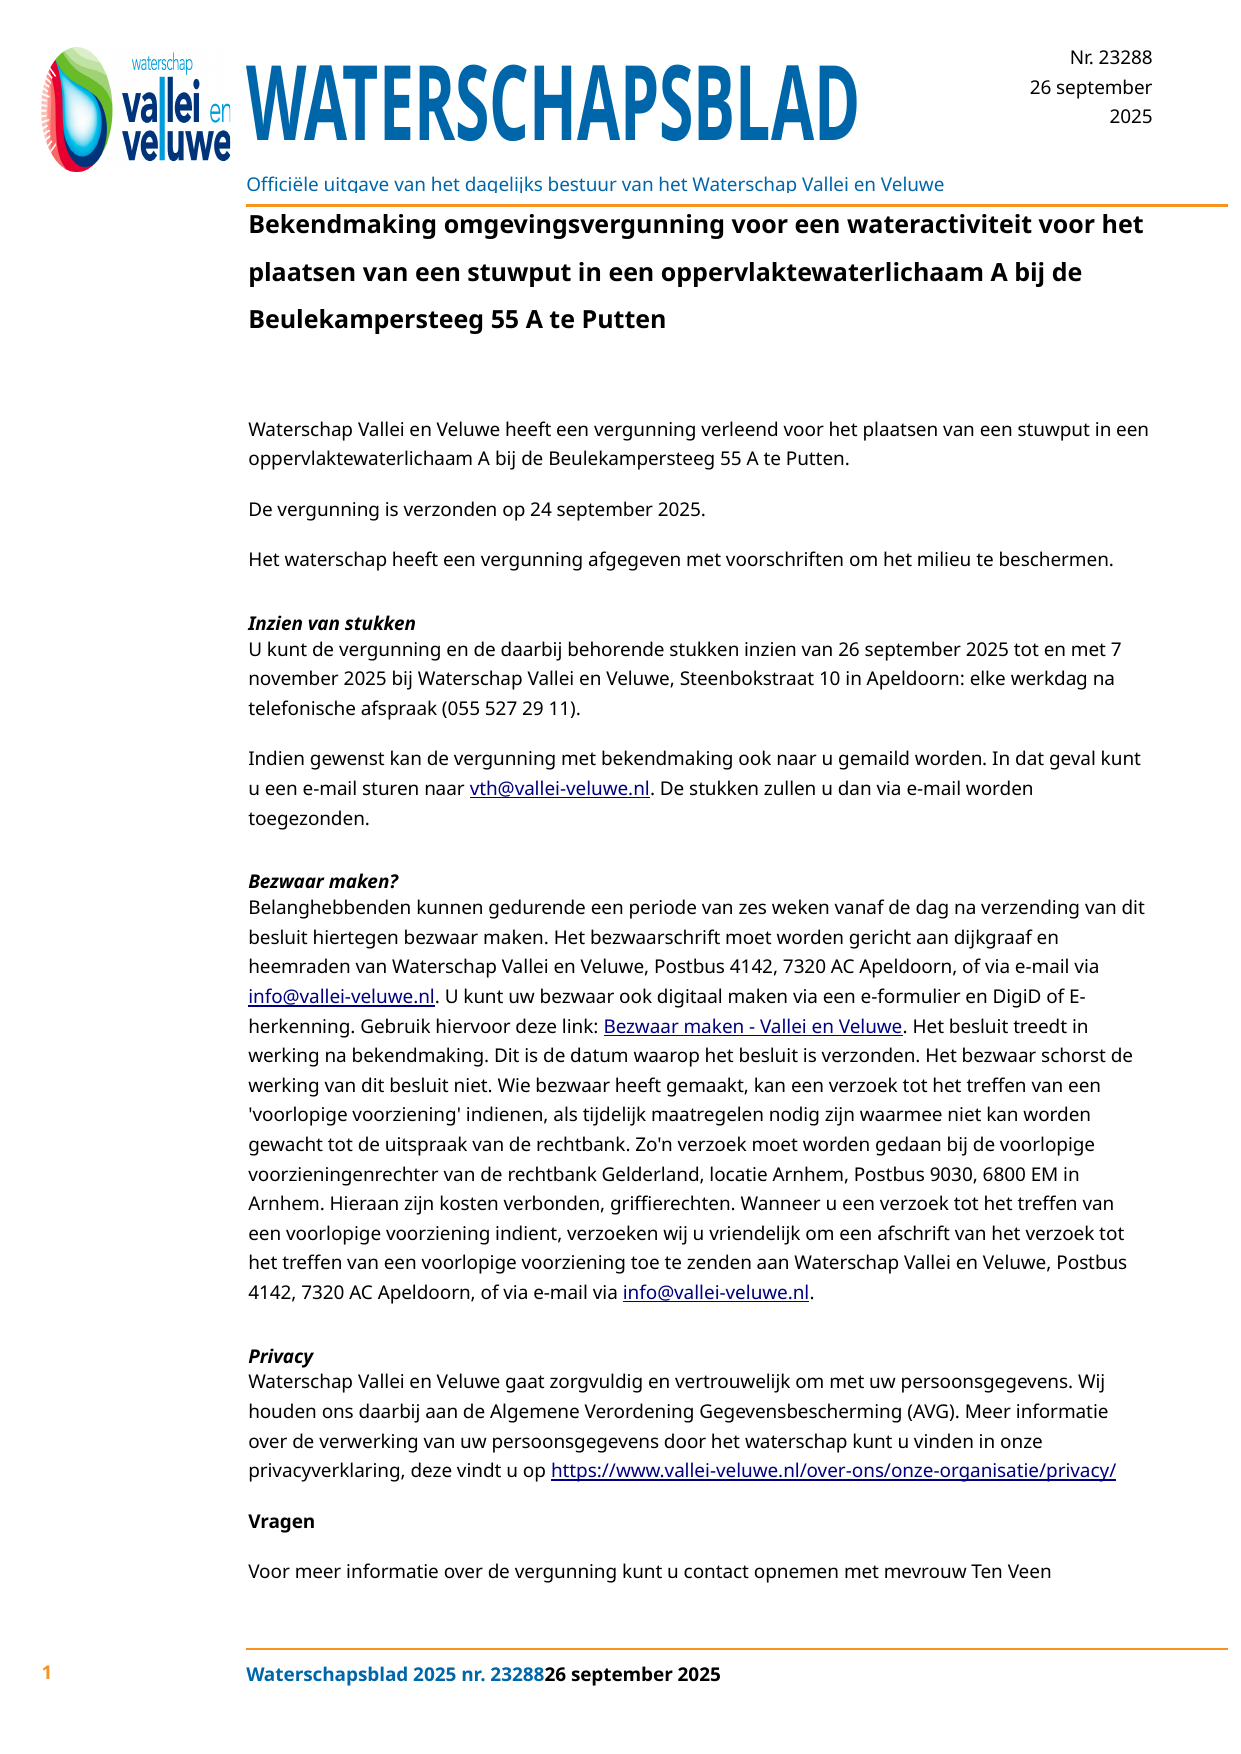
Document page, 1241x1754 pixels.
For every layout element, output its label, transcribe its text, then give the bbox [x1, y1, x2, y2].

text U kunt de vergunning en de daarbij behorende stukken inzien van 26 september 2025 tot en met 7 november 2025 bij Waterschap Vallei en Veluwe, Steenbokstraat 10 in Apeldoorn: elke werkdag na telefonische afspraak (055 527 29 11). [248, 636, 1152, 721]
text Bezwaar maken? [248, 869, 1152, 894]
text Waterschap Vallei en Veluwe gaat zorgvuldig en vertrouwelijk om met uw persoonsgegevens. Wij houden ons daarbij aan de Algemene Verordening Gegevensbescherming (AVG). Meer informatie over de verwerking van uw persoonsgegevens door het waterschap kunt u vinden in onze privacyverklaring, deze vindt u op https://www.vallei-veluwe.nl/over-ons/onze-organisatie/privacy/ [248, 1369, 1152, 1483]
text Waterschap Vallei en Veluwe heeft een vergunning verleend voor het plaatsen van een stuwput in een oppervlaktewaterlichaam A bij de Beulekampersteeg 55 A te Putten. [248, 416, 1152, 471]
text Indien gewenst kan de vergunning met bekendmaking ook naar u gemaild worden. In dat geval kunt u een e-mail sturen naar vth@vallei-veluwe.nl. De stukken zullen u dan via e-mail worden toegezonden. [248, 746, 1152, 831]
text Vragen [248, 1508, 1152, 1534]
text Belanghebbenden kunnen gedurende een periode van zes weken vanaf de dag na verzending van dit besluit hiertegen bezwaar maken. Het bezwaarschrift moet worden gericht aan dijkgraaf en heemraden van Waterschap Vallei en Veluwe, Postbus 4142, 7320 AC Apeldoorn, of via e-mail via info@vallei-veluwe.nl. U kunt uw bezwaar ook digitaal maken via een e-formulier en DigiD of E-herkenning. Gebruik hiervoor deze link: Bezwaar maken - Vallei en Veluwe. Het besluit treedt in werking na bekendmaking. Dit is de datum waarop het besluit is verzonden. Het bezwaar schorst de werking van dit besluit niet. Wie bezwaar heeft gemaakt, kan een verzoek tot het treffen van een 'voorlopige voorziening' indienen, als tijdelijk maatregelen nodig zijn waarmee niet kan worden gewacht tot de uitspraak van de rechtbank. Zo'n verzoek moet worden gedaan bij de voorlopige voorzieningenrechter van de rechtbank Gelderland, locatie Arnhem, Postbus 9030, 6800 EM in Arnhem. Hieraan zijn kosten verbonden, griffierechten. Wanneer u een verzoek tot het treffen van een voorlopige voorziening indient, verzoeken wij u vriendelijk om een afschrift van het verzoek tot het treffen van een voorlopige voorziening toe te zenden aan Waterschap Vallei en Veluwe, Postbus 4142, 7320 AC Apeldoorn, of via e-mail via info@vallei-veluwe.nl. [248, 894, 1152, 1305]
text Privacy [248, 1343, 1152, 1369]
text Bekendmaking omgevingsvergunning voor een wateractiviteit voor het plaatsen van een stuwput in een oppervlaktewaterlichaam A bij de Beulekampersteeg 55 A te Putten [248, 207, 1152, 336]
text Het waterschap heeft een vergunning afgegeven met voorschriften om het milieu te beschermen. [248, 546, 1152, 572]
text Voor meer informatie over de vergunning kunt u contact opnemen met mevrouw Ten Veen [248, 1558, 1152, 1584]
picture [41, 47, 231, 172]
text Inzien van stukken [248, 610, 1152, 636]
text De vergunning is verzonden op 24 september 2025. [248, 496, 1152, 522]
